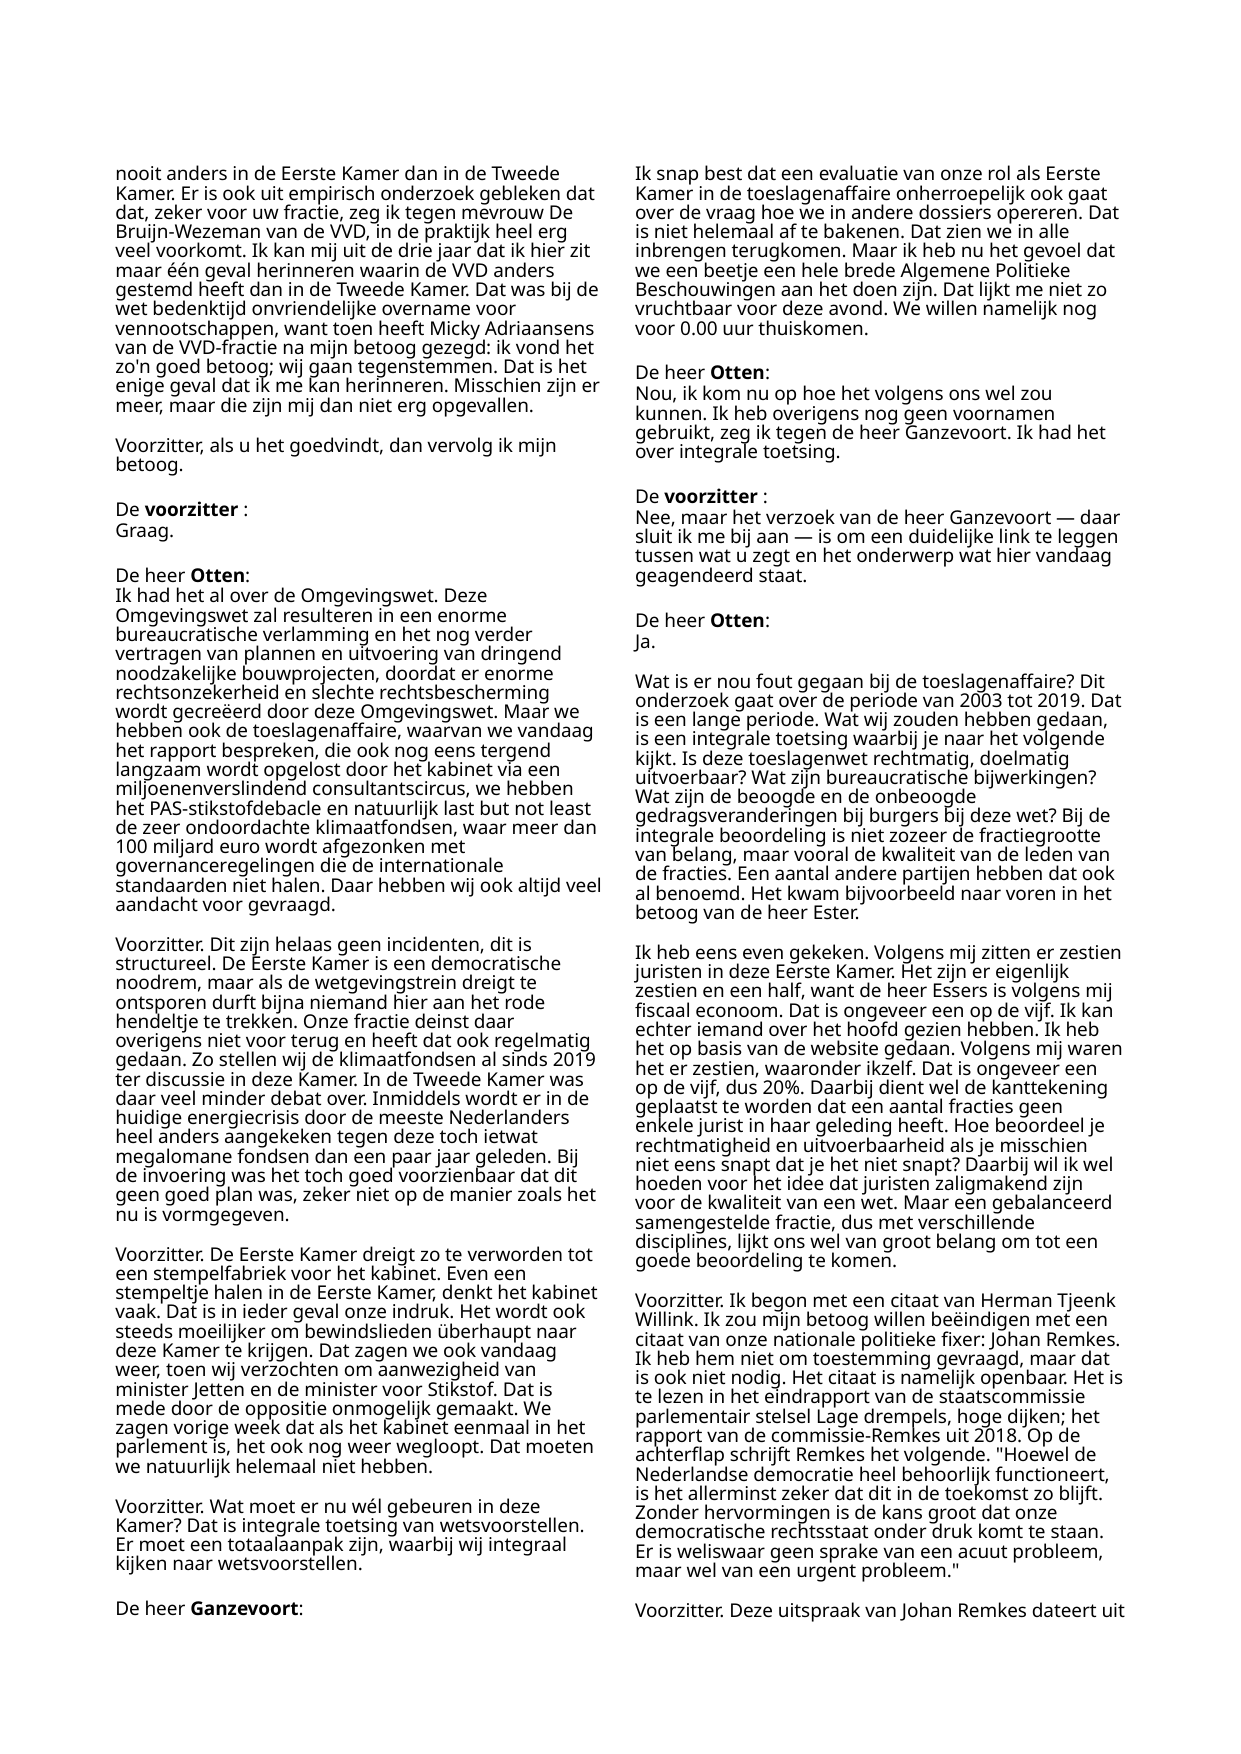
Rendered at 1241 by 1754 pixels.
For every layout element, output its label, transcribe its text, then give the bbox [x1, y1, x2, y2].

text De heer Otten: [115, 562, 605, 587]
text De heer Otten: [635, 607, 1125, 633]
text Voorzitter, als u het goedvindt, dan vervolg ik mijn betoog. [115, 437, 605, 475]
text Ja. [635, 633, 1125, 652]
text nooit anders in de Eerste Kamer dan in de Tweede Kamer. Er is ook uit empirisch onderzoek gebleken dat dat, zeker voor uw fractie, zeg ik tegen mevrouw De Bruijn-Wezeman van de VVD, in de praktijk heel erg veel voorkomt. Ik kan mij uit de drie jaar dat ik hier zit maar één geval herinneren waarin de VVD anders gestemd heeft dan in de Tweede Kamer. Dat was bij de wet bedenktijd onvriendelijke overname voor vennootschappen, want toen heeft Micky Adriaansens van de VVD-fractie na mijn betoog gezegd: ik vond het zo'n goed betoog; wij gaan tegenstemmen. Dat is het enige geval dat ik me kan herinneren. Misschien zijn er meer, maar die zijn mij dan niet erg opgevallen. [115, 165, 605, 416]
text Voorzitter. Wat moet er nu wél gebeuren in deze Kamer? Dat is integrale toetsing van wetsvoorstellen. Er moet een totaalaanpak zijn, waarbij wij integraal kijken naar wetsvoorstellen. [115, 1498, 605, 1575]
text Voorzitter. Dit zijn helaas geen incidenten, dit is structureel. De Eerste Kamer is een democratische noodrem, maar als de wetgevingstrein dreigt te ontsporen durft bijna niemand hier aan het rode hendeltje te trekken. Onze fractie deinst daar overigens niet voor terug en heeft dat ook regelmatig gedaan. Zo stellen wij de klimaatfondsen al sinds 2019 ter discussie in deze Kamer. In de Tweede Kamer was daar veel minder debat over. Inmiddels wordt er in de huidige energiecrisis door de meeste Nederlanders heel anders aangekeken tegen deze toch ietwat megalomane fondsen dan een paar jaar geleden. Bij de invoering was het toch goed voorzienbaar dat dit geen goed plan was, zeker niet op de manier zoals het nu is vormgegeven. [115, 936, 605, 1225]
text Nee, maar het verzoek van de heer Ganzevoort — daar sluit ik me bij aan — is om een duidelijke link te leggen tussen wat u zegt en het onderwerp wat hier vandaag geagendeerd staat. [635, 509, 1125, 586]
text De voorzitter : [635, 483, 1125, 509]
text Voorzitter. De Eerste Kamer dreigt zo te verworden tot een stempelfabriek voor het kabinet. Even een stempeltje halen in de Eerste Kamer, denkt het kabinet vaak. Dat is in ieder geval onze indruk. Het wordt ook steeds moeilijker om bewindslieden überhaupt naar deze Kamer te krijgen. Dat zagen we ook vandaag weer, toen wij verzochten om aanwezigheid van minister Jetten en de minister voor Stikstof. Dat is mede door de oppositie onmogelijk gemaakt. We zagen vorige week dat als het kabinet eenmaal in het parlement is, het ook nog weer wegloopt. Dat moeten we natuurlijk helemaal niet hebben. [115, 1246, 605, 1477]
text Wat is er nou fout gegaan bij de toeslagenaffaire? Dit onderzoek gaat over de periode van 2003 tot 2019. Dat is een lange periode. Wat wij zouden hebben gedaan, is een integrale toetsing waarbij je naar het volgende kijkt. Is deze toeslagenwet rechtmatig, doelmatig uitvoerbaar? Wat zijn bureaucratische bijwerkingen? Wat zijn de beoogde en de onbeoogde gedragsveranderingen bij burgers bij deze wet? Bij de integrale beoordeling is niet zozeer de fractiegrootte van belang, maar vooral de kwaliteit van de leden van de fracties. Een aantal andere partijen hebben dat ook al benoemd. Het kwam bijvoorbeeld naar voren in het betoog van de heer Ester. [635, 673, 1125, 923]
text Ik had het al over de Omgevingswet. Deze Omgevingswet zal resulteren in een enorme bureaucratische verlamming en het nog verder vertragen van plannen en uitvoering van dringend noodzakelijke bouwprojecten, doordat er enorme rechtsonzekerheid en slechte rechtsbescherming wordt gecreëerd door deze Omgevingswet. Maar we hebben ook de toeslagenaffaire, waarvan we vandaag het rapport bespreken, die ook nog eens tergend langzaam wordt opgelost door het kabinet via een miljoenenverslindend consultantscircus, we hebben het PAS-stikstofdebacle en natuurlijk last but not least de zeer ondoordachte klimaatfondsen, waar meer dan 100 miljard euro wordt afgezonken met governanceregelingen die de internationale standaarden niet halen. Daar hebben wij ook altijd veel aandacht voor gevraagd. [115, 587, 605, 915]
text Ik snap best dat een evaluatie van onze rol als Eerste Kamer in de toeslagenaffaire onherroepelijk ook gaat over de vraag hoe we in andere dossiers opereren. Dat is niet helemaal af te bakenen. Dat zien we in alle inbrengen terugkomen. Maar ik heb nu het gevoel dat we een beetje een hele brede Algemene Politieke Beschouwingen aan het doen zijn. Dat lijkt me niet zo vruchtbaar voor deze avond. We willen namelijk nog voor 0.00 uur thuiskomen. [635, 165, 1125, 339]
text Voorzitter. Ik begon met een citaat van Herman Tjeenk Willink. Ik zou mijn betoog willen beëindigen met een citaat van onze nationale politieke fixer: Johan Remkes. Ik heb hem niet om toestemming gevraagd, maar dat is ook niet nodig. Het citaat is namelijk openbaar. Het is te lezen in het eindrapport van de staatscommissie parlementair stelsel Lage drempels, hoge dijken; het rapport van de commissie-Remkes uit 2018. Op de achterflap schrijft Remkes het volgende. "Hoewel de Nederlandse democratie heel behoorlijk functioneert, is het allerminst zeker dat dit in de toekomst zo blijft. Zonder hervormingen is de kans groot dat onze democratische rechtsstaat onder druk komt te staan. Er is weliswaar geen sprake van een acuut probleem, maar wel van een urgent probleem." [635, 1292, 1125, 1581]
text Voorzitter. Deze uitspraak van Johan Remkes dateert uit [635, 1602, 1125, 1621]
text Graag. [115, 522, 605, 541]
text De heer Ganzevoort: [115, 1596, 605, 1621]
text De voorzitter : [115, 496, 605, 522]
text Ik heb eens even gekeken. Volgens mij zitten er zestien juristen in deze Eerste Kamer. Het zijn er eigenlijk zestien en een half, want de heer Essers is volgens mij fiscaal econoom. Dat is ongeveer een op de vijf. Ik kan echter iemand over het hoofd gezien hebben. Ik heb het op basis van de website gedaan. Volgens mij waren het er zestien, waaronder ikzelf. Dat is ongeveer een op de vijf, dus 20%. Daarbij dient wel de kanttekening geplaatst te worden dat een aantal fracties geen enkele jurist in haar geleding heeft. Hoe beoordeel je rechtmatigheid en uitvoerbaarheid als je misschien niet eens snapt dat je het niet snapt? Daarbij wil ik wel hoeden voor het idee dat juristen zaligmakend zijn voor de kwaliteit van een wet. Maar een gebalanceerd samengestelde fractie, dus met verschillende disciplines, lijkt ons wel van groot belang om tot een goede beoordeling te komen. [635, 944, 1125, 1271]
text Nou, ik kom nu op hoe het volgens ons wel zou kunnen. Ik heb overigens nog geen voornamen gebruikt, zeg ik tegen de heer Ganzevoort. Ik had het over integrale toetsing. [635, 385, 1125, 462]
text De heer Otten: [635, 359, 1125, 385]
